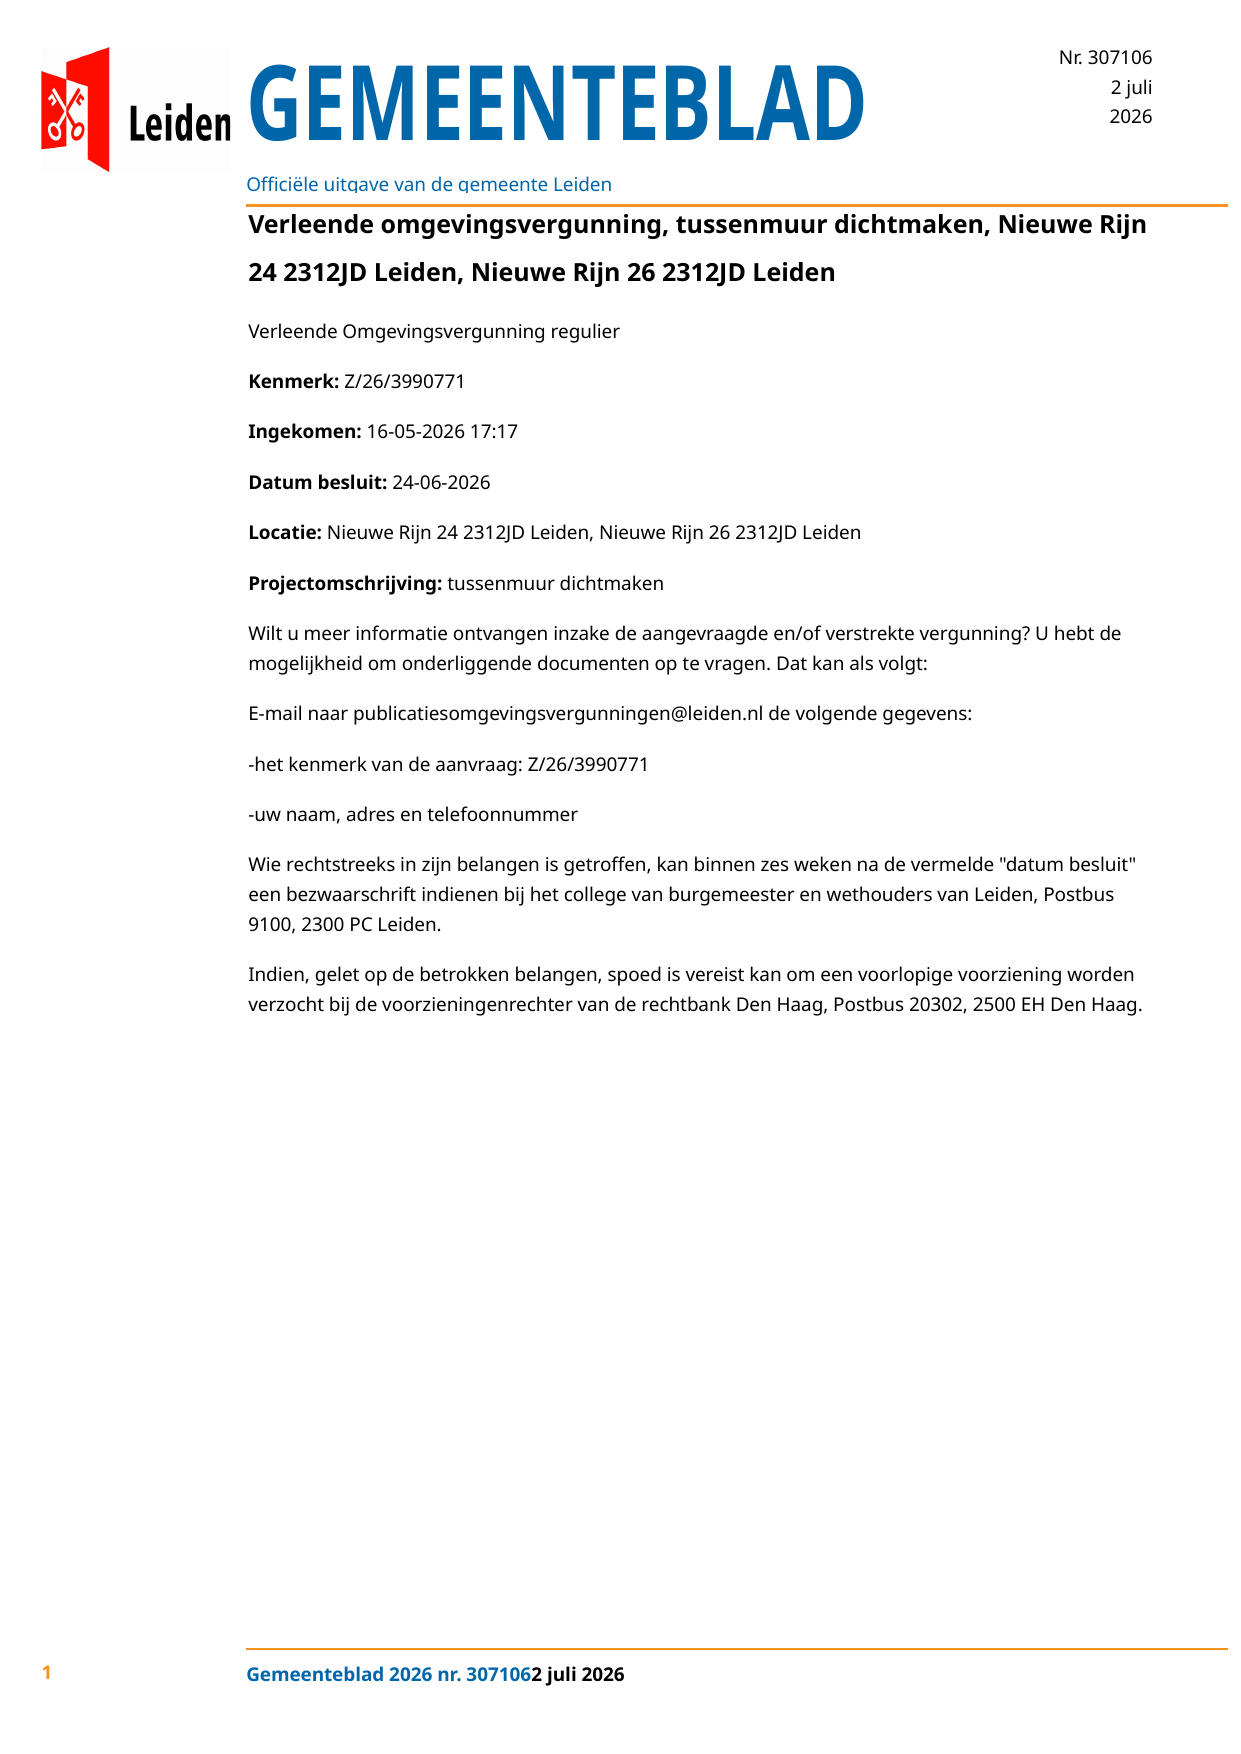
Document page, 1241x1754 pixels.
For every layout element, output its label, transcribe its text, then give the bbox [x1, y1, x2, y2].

text Indien, gelet op de betrokken belangen, spoed is vereist kan om een voorlopige voorziening worden verzocht bij de voorzieningenrechter van de rechtbank Den Haag, Postbus 20302, 2500 EH Den Haag. [248, 961, 1152, 1017]
text Verleende omgevingsvergunning, tussenmuur dichtmaken, Nieuwe Rijn 24 2312JD Leiden, Nieuwe Rijn 26 2312JD Leiden [248, 207, 1152, 288]
text Wie rechtstreeks in zijn belangen is getroffen, kan binnen zes weken na de vermelde "datum besluit" een bezwaarschrift indienen bij het college van burgemeester en wethouders van Leiden, Postbus 9100, 2300 PC Leiden. [248, 852, 1152, 937]
text E-mail naar publicatiesomgevingsvergunningen@leiden.nl de volgende gegevens: [248, 700, 1152, 726]
text -uw naam, adres en telefoonnummer [248, 801, 1152, 827]
text Verleende Omgevingsvergunning regulier [248, 318, 1152, 344]
text Kenmerk: Z/26/3990771 [248, 368, 1152, 394]
text Datum besluit: 24-06-2026 [248, 469, 1152, 495]
text Projectomschrijving: tussenmuur dichtmaken [248, 570, 1152, 596]
text Locatie: Nieuwe Rijn 24 2312JD Leiden, Nieuwe Rijn 26 2312JD Leiden [248, 519, 1152, 545]
picture [41, 47, 231, 172]
text Ingekomen: 16-05-2026 17:17 [248, 419, 1152, 444]
text -het kenmerk van de aanvraag: Z/26/3990771 [248, 751, 1152, 777]
text Wilt u meer informatie ontvangen inzake de aangevraagde en/of verstrekte vergunning? U hebt de mogelijkheid om onderliggende documenten op te vragen. Dat kan als volgt: [248, 620, 1152, 676]
